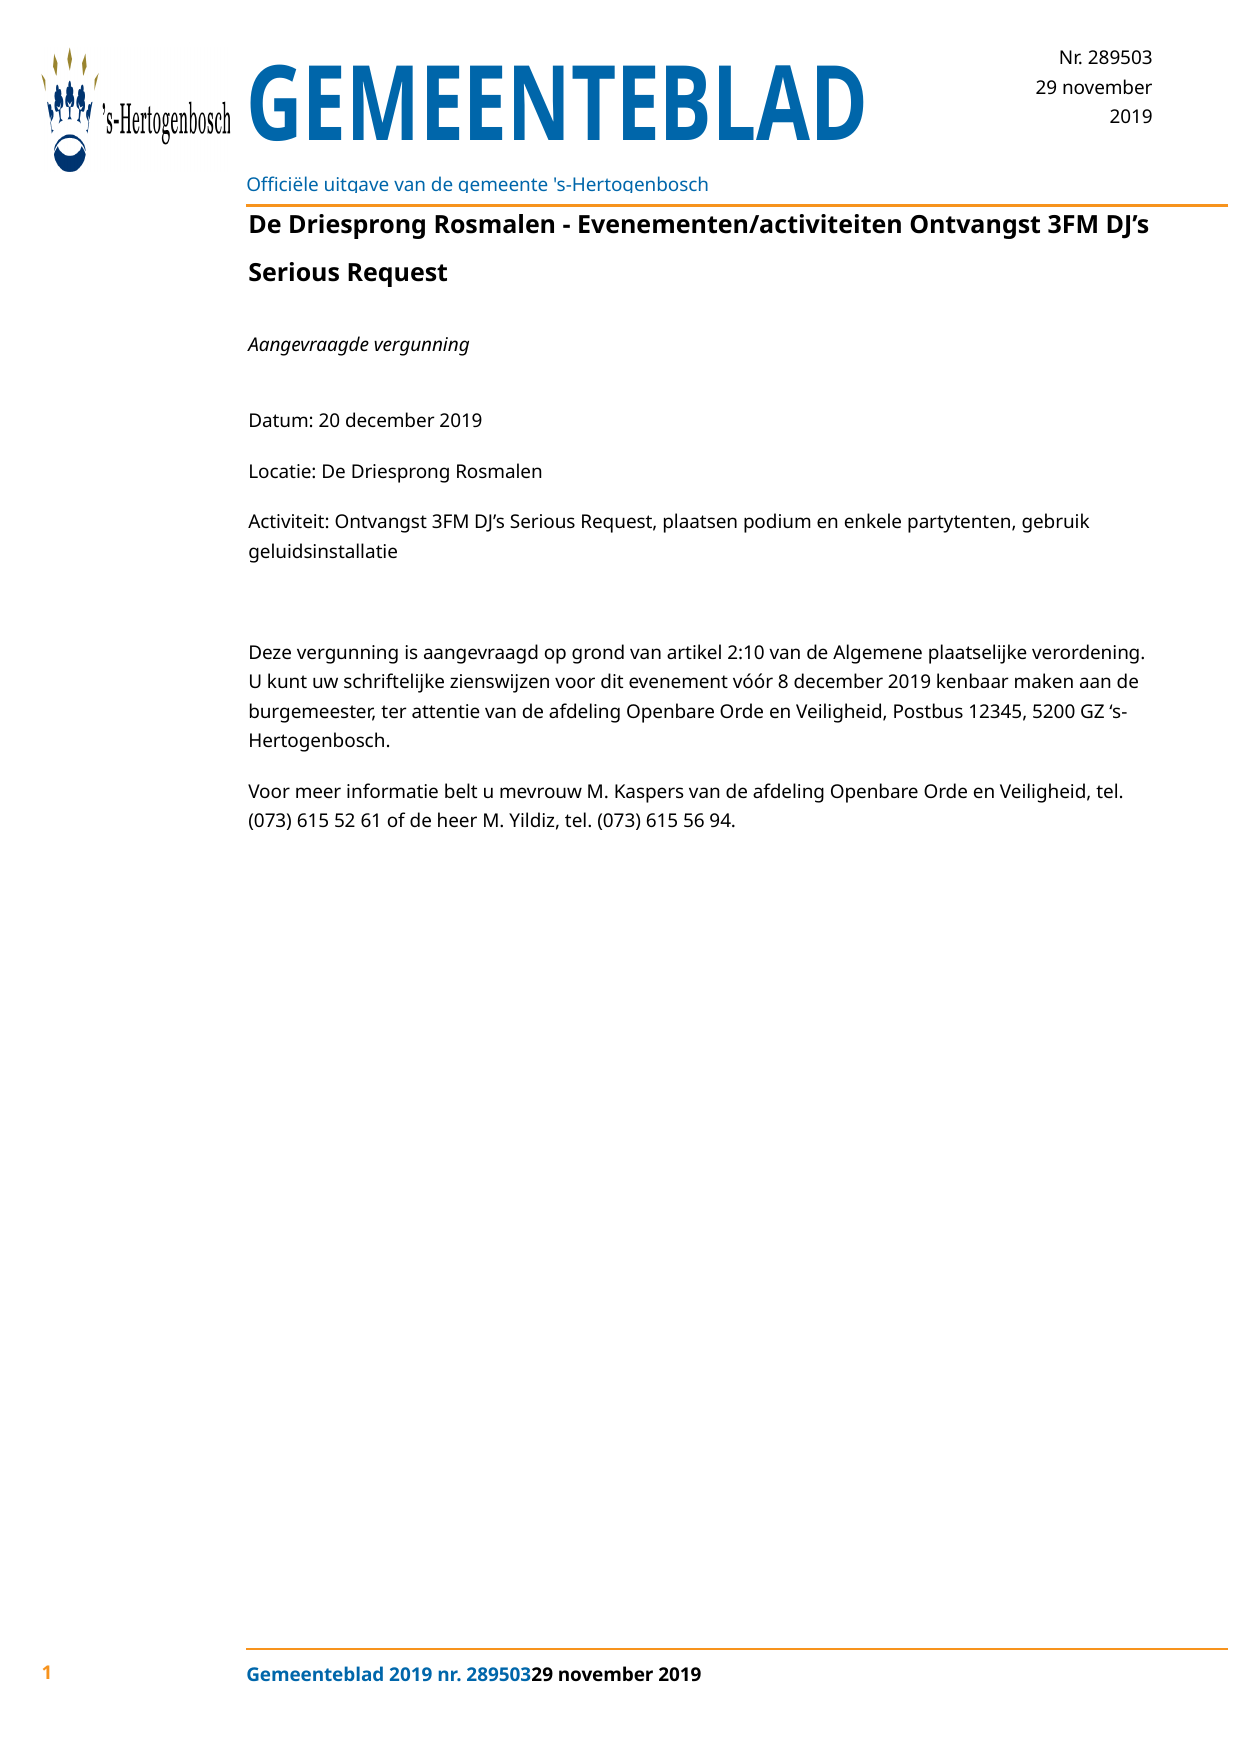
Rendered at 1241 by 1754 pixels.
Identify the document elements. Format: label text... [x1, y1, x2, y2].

text Locatie: De Driesprong Rosmalen [248, 458, 1152, 484]
text Aangevraagde vergunning [248, 331, 1152, 357]
text Deze vergunning is aangevraagd op grond van artikel 2:10 van de Algemene plaatselijke verordening. U kunt uw schriftelijke zienswijzen voor dit evenement vóór 8 december 2019 kenbaar maken aan de burgemeester, ter attentie van de afdeling Openbare Orde en Veiligheid, Postbus 12345, 5200 GZ ‘s-Hertogenbosch. [248, 639, 1152, 753]
text De Driesprong Rosmalen - Evenementen/activiteiten Ontvangst 3FM DJ’s Serious Request [248, 207, 1152, 288]
text Activiteit: Ontvangst 3FM DJ’s Serious Request, plaatsen podium en enkele partytenten, gebruik geluidsinstallatie [248, 508, 1152, 564]
picture [41, 47, 231, 172]
text Datum: 20 december 2019 [248, 408, 1152, 433]
text Voor meer informatie belt u mevrouw M. Kaspers van de afdeling Openbare Orde en Veiligheid, tel. (073) 615 52 61 of de heer M. Yildiz, tel. (073) 615 56 94. [248, 778, 1152, 833]
